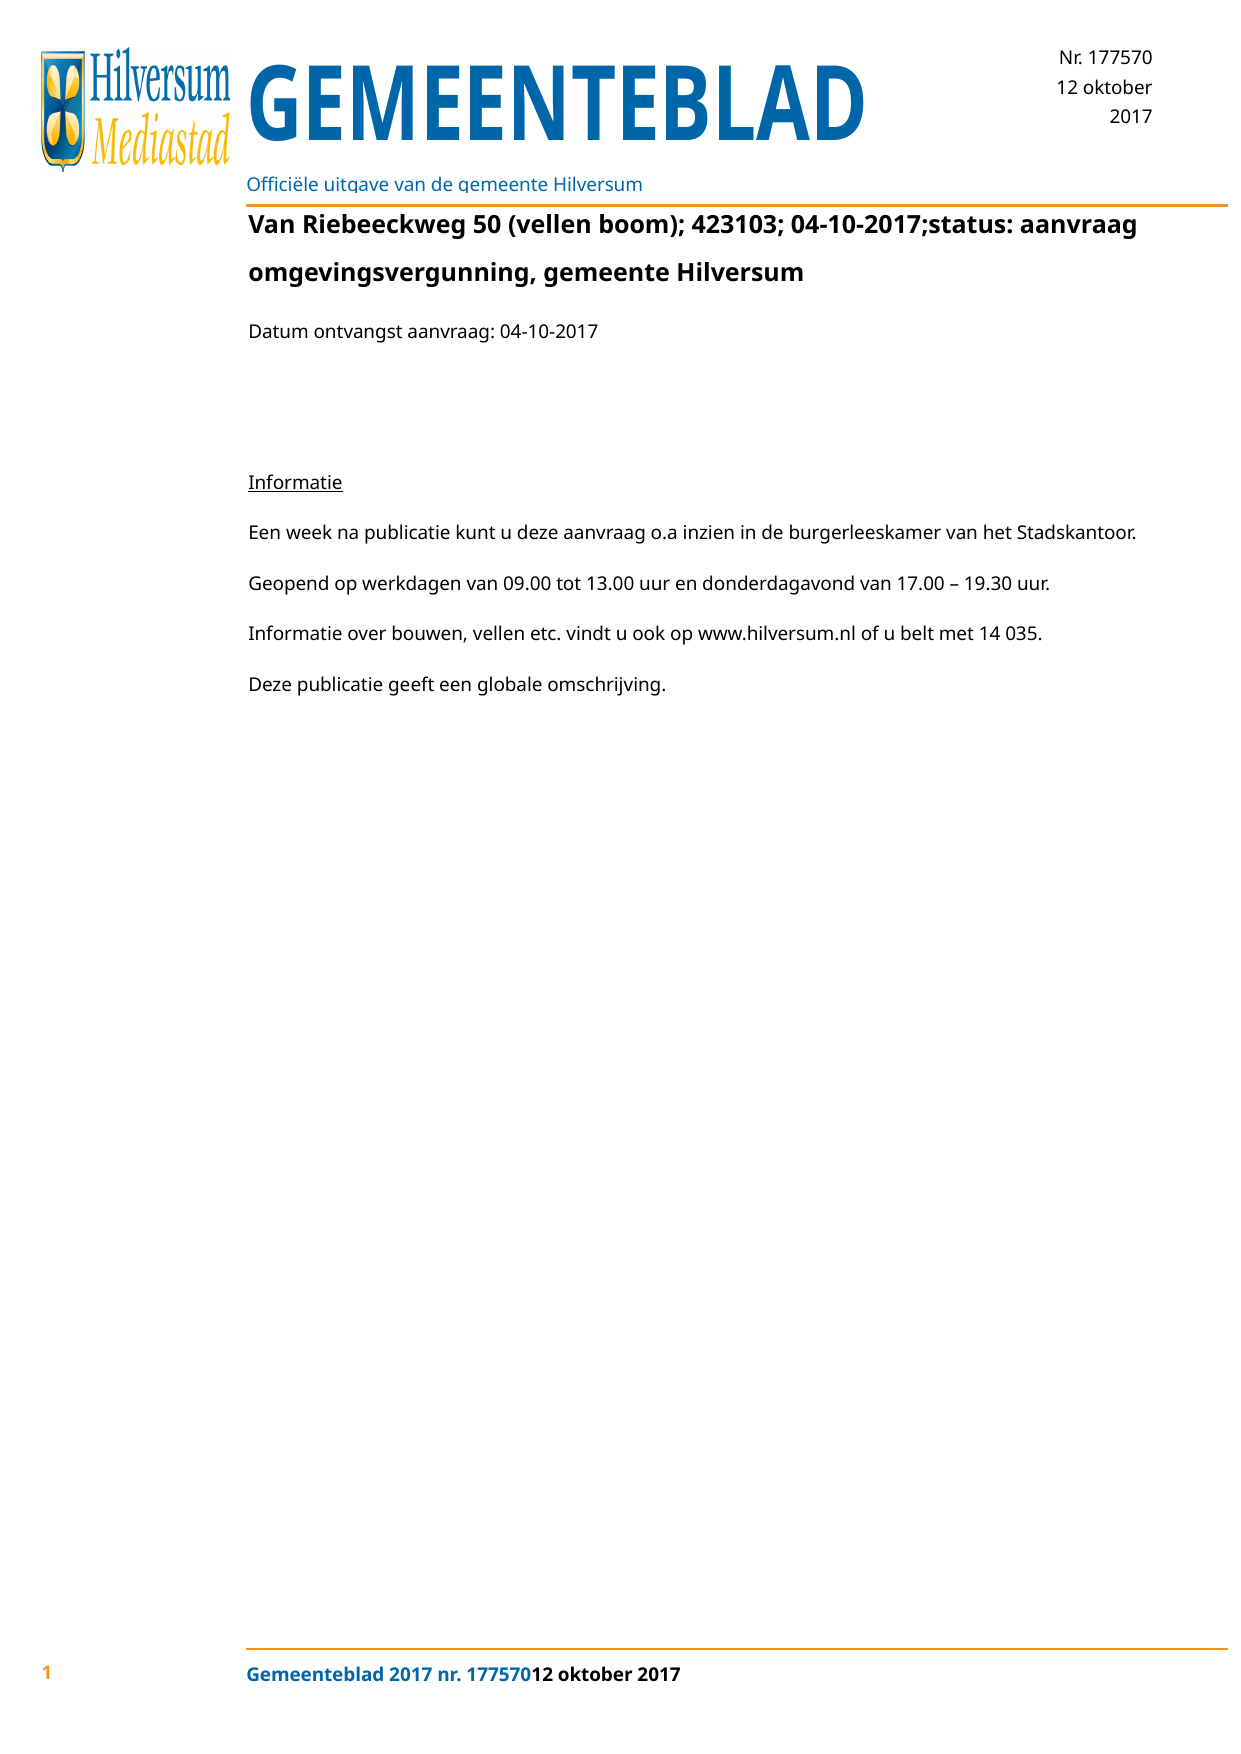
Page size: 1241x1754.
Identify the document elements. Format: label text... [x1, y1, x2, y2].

text Datum ontvangst aanvraag: 04-10-2017 [248, 318, 1152, 344]
text Van Riebeeckweg 50 (vellen boom); 423103; 04-10-2017;status: aanvraag omgevingsvergunning, gemeente Hilversum [248, 207, 1152, 288]
text Een week na publicatie kunt u deze aanvraag o.a inzien in de burgerleeskamer van het Stadskantoor. [248, 519, 1152, 545]
picture [41, 47, 231, 172]
text Geopend op werkdagen van 09.00 tot 13.00 uur en donderdagavond van 17.00 – 19.30 uur. [248, 570, 1152, 596]
text Deze publicatie geeft een globale omschrijving. [248, 671, 1152, 697]
text Informatie over bouwen, vellen etc. vindt u ook op www.hilversum.nl of u belt met 14 035. [248, 620, 1152, 646]
text Informatie [248, 469, 1152, 495]
